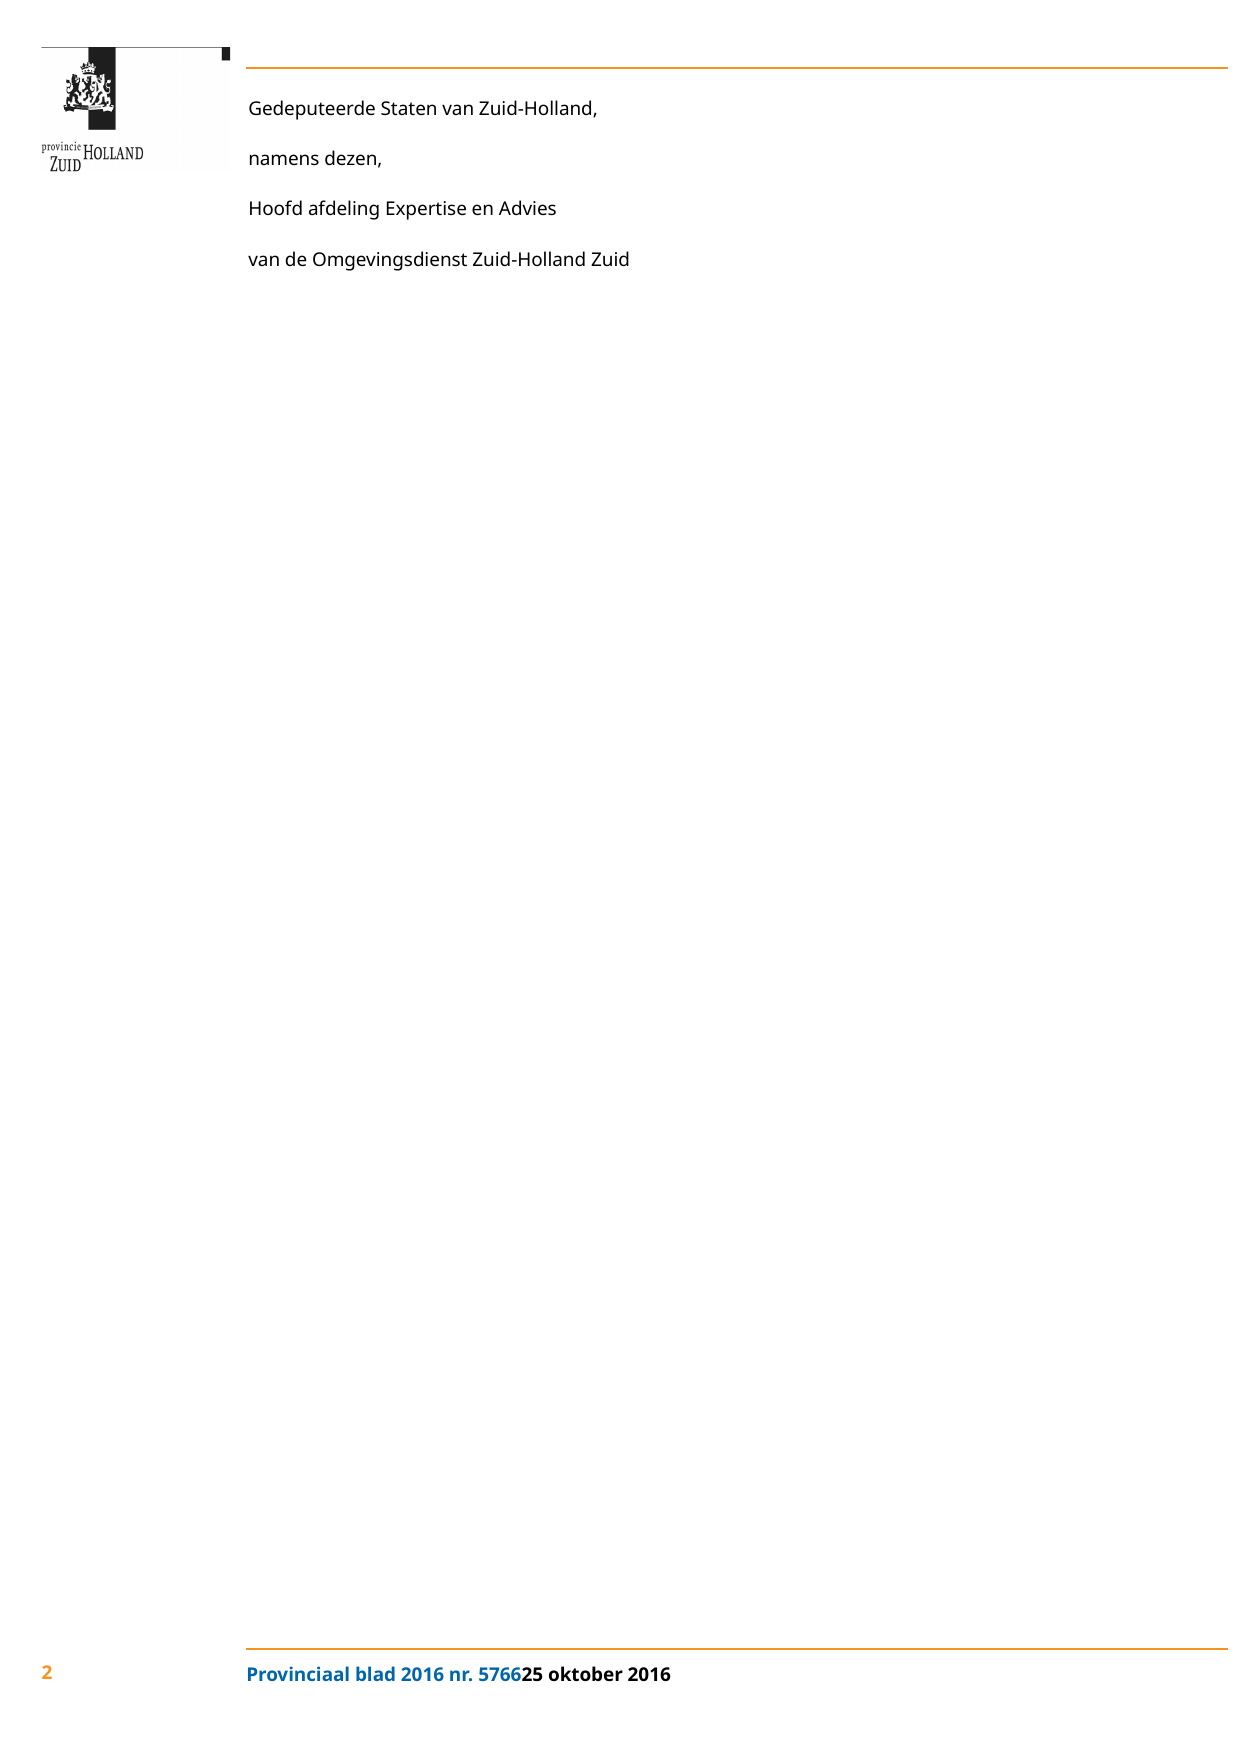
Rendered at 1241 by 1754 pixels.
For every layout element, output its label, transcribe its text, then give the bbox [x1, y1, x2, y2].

text Hoofd afdeling Expertise en Advies [248, 196, 1152, 221]
text namens dezen, [248, 145, 1152, 171]
text Gedeputeerde Staten van Zuid-Holland, [248, 95, 1152, 121]
picture [41, 47, 231, 172]
text van de Omgevingsdienst Zuid-Holland Zuid [248, 246, 1152, 272]
